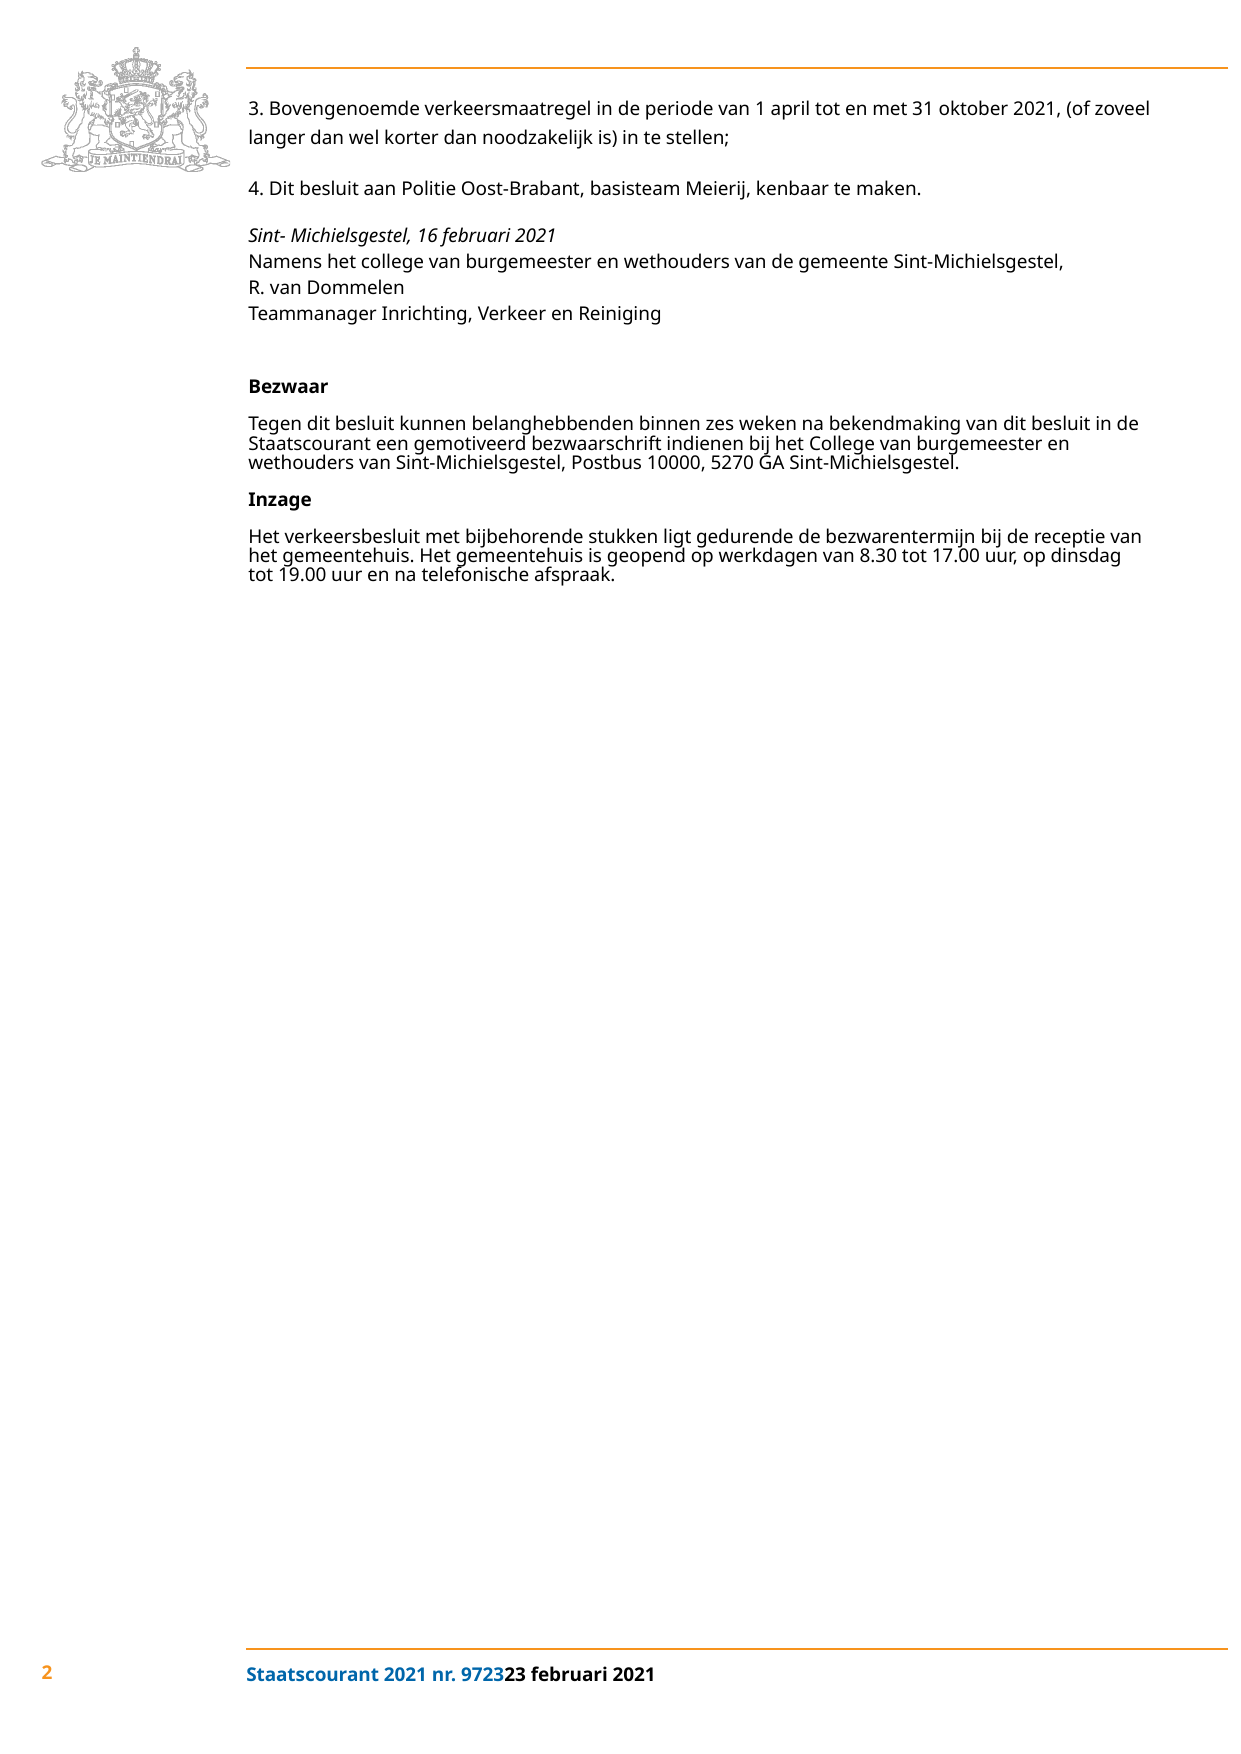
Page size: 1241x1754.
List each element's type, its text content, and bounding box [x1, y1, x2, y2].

text 3. Bovengenoemde verkeersmaatregel in de periode van 1 april tot en met 31 oktober 2021, (of zoveel langer dan wel korter dan noodzakelijk is) in te stellen; [248, 95, 1152, 150]
text Teammanager Inrichting, Verkeer en Reiniging [248, 300, 1152, 326]
text Het verkeersbesluit met bijbehorende stukken ligt gedurende de bezwarentermijn bij de receptie van het gemeentehuis. Het gemeentehuis is geopend op werkdagen van 8.30 tot 17.00 uur, op dinsdag tot 19.00 uur en na telefonische afspraak. [248, 528, 1152, 586]
text R. van Dommelen [248, 274, 1152, 300]
picture [41, 47, 231, 172]
text Bezwaar [248, 378, 1152, 398]
text Tegen dit besluit kunnen belanghebbenden binnen zes weken na bekendmaking van dit besluit in de Staatscourant een gemotiveerd bezwaarschrift indienen bij het College van burgemeester en wethouders van Sint-Michielsgestel, Postbus 10000, 5270 GA Sint-Michielsgestel. [248, 415, 1152, 473]
text Sint- Michielsgestel, 16 februari 2021 [248, 223, 1152, 248]
text 4. Dit besluit aan Politie Oost-Brabant, basisteam Meierij, kenbaar te maken. [248, 175, 1152, 201]
text Namens het college van burgemeester en wethouders van de gemeente Sint-Michielsgestel, [248, 248, 1152, 274]
text Inzage [248, 491, 1152, 510]
